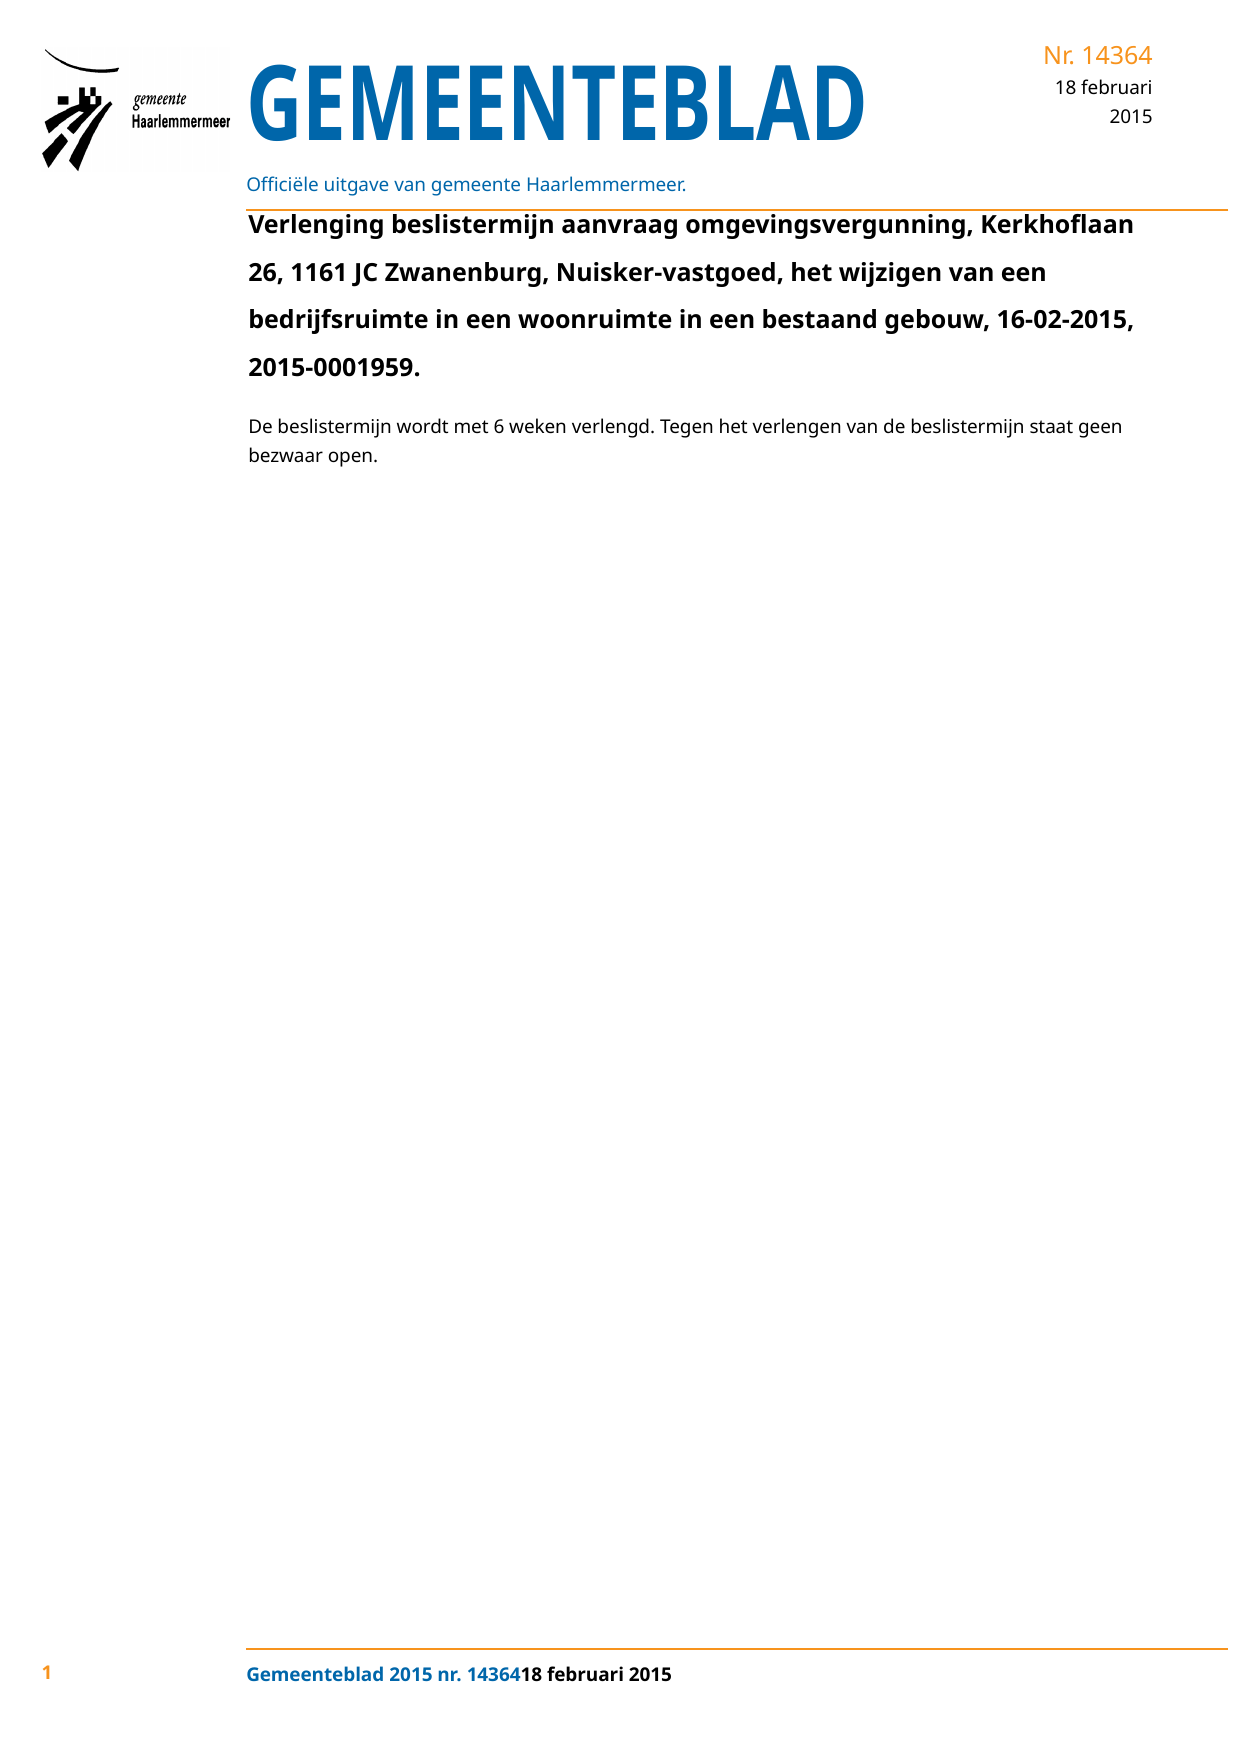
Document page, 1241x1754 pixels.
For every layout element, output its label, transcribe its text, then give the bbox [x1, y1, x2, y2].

text De beslistermijn wordt met 6 weken verlengd. Tegen het verlengen van de beslistermijn staat geen bezwaar open. [248, 413, 1152, 468]
text Verlenging beslistermijn aanvraag omgevingsvergunning, Kerkhoflaan 26, 1161 JC Zwanenburg, Nuisker-vastgoed, het wijzigen van een bedrijfsruimte in een woonruimte in een bestaand gebouw, 16-02-2015, 2015-0001959. [248, 211, 1152, 384]
picture [41, 47, 231, 172]
